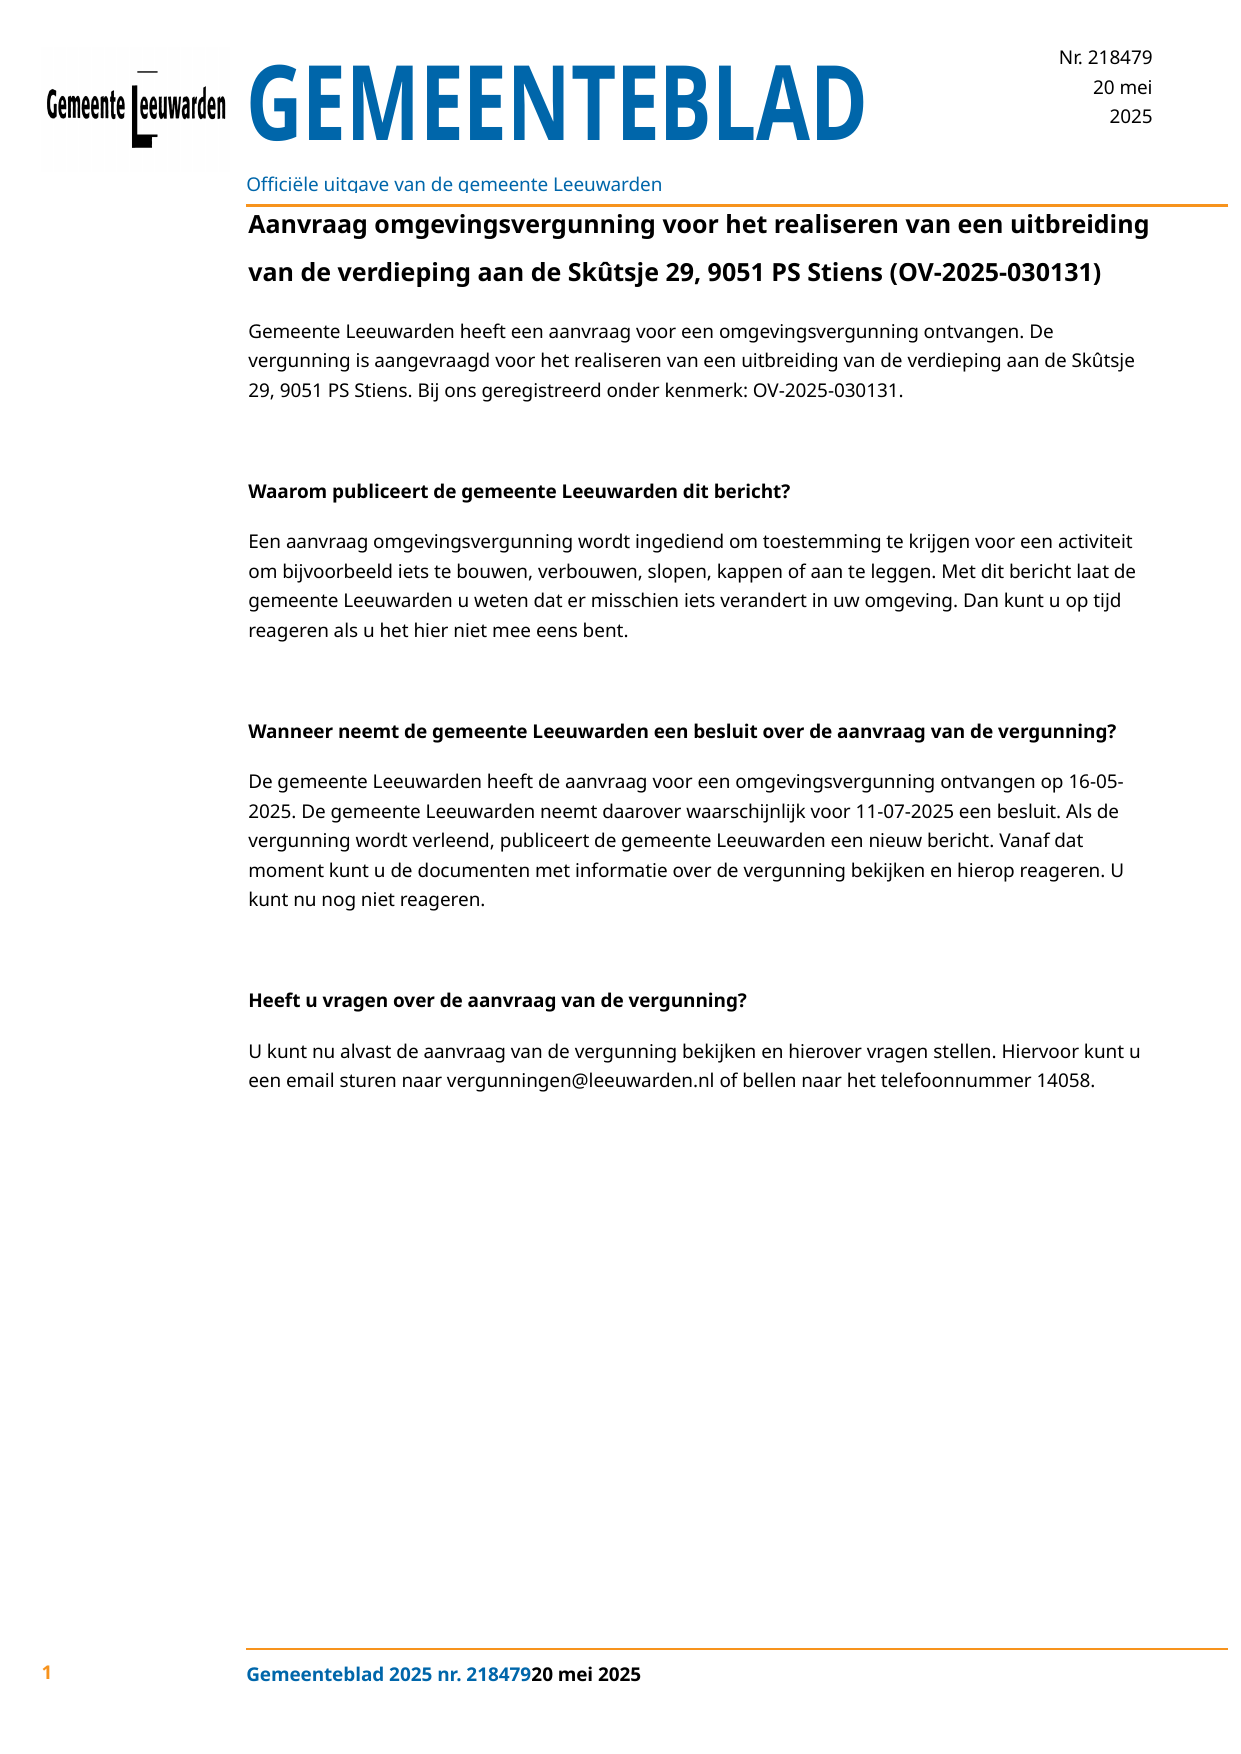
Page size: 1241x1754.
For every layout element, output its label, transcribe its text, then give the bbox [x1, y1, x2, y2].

text Aanvraag omgevingsvergunning voor het realiseren van een uitbreiding van de verdieping aan de Skûtsje 29, 9051 PS Stiens (OV-2025-030131) [248, 207, 1152, 288]
picture [41, 47, 231, 172]
text De gemeente Leeuwarden heeft de aanvraag voor een omgevingsvergunning ontvangen op 16-05-2025. De gemeente Leeuwarden neemt daarover waarschijnlijk voor 11-07-2025 een besluit. Als de vergunning wordt verleend, publiceert de gemeente Leeuwarden een nieuw bericht. Vanaf dat moment kunt u de documenten met informatie over de vergunning bekijken en hierop reageren. U kunt nu nog niet reageren. [248, 768, 1152, 912]
text Waarom publiceert de gemeente Leeuwarden dit bericht? [248, 478, 1152, 504]
text Een aanvraag omgevingsvergunning wordt ingediend om toestemming te krijgen voor een activiteit om bijvoorbeeld iets te bouwen, verbouwen, slopen, kappen of aan te leggen. Met dit bericht laat de gemeente Leeuwarden u weten dat er misschien iets verandert in uw omgeving. Dan kunt u op tijd reageren als u het hier niet mee eens bent. [248, 528, 1152, 643]
text Wanneer neemt de gemeente Leeuwarden een besluit over de aanvraag van de vergunning? [248, 718, 1152, 744]
text Heeft u vragen over de aanvraag van de vergunning? [248, 987, 1152, 1013]
text U kunt nu alvast de aanvraag van de vergunning bekijken en hierover vragen stellen. Hiervoor kunt u een email sturen naar vergunningen@leeuwarden.nl of bellen naar het telefoonnummer 14058. [248, 1038, 1152, 1093]
text Gemeente Leeuwarden heeft een aanvraag voor een omgevingsvergunning ontvangen. De vergunning is aangevraagd voor het realiseren van een uitbreiding van de verdieping aan de Skûtsje 29, 9051 PS Stiens. Bij ons geregistreerd onder kenmerk: OV-2025-030131. [248, 318, 1152, 403]
